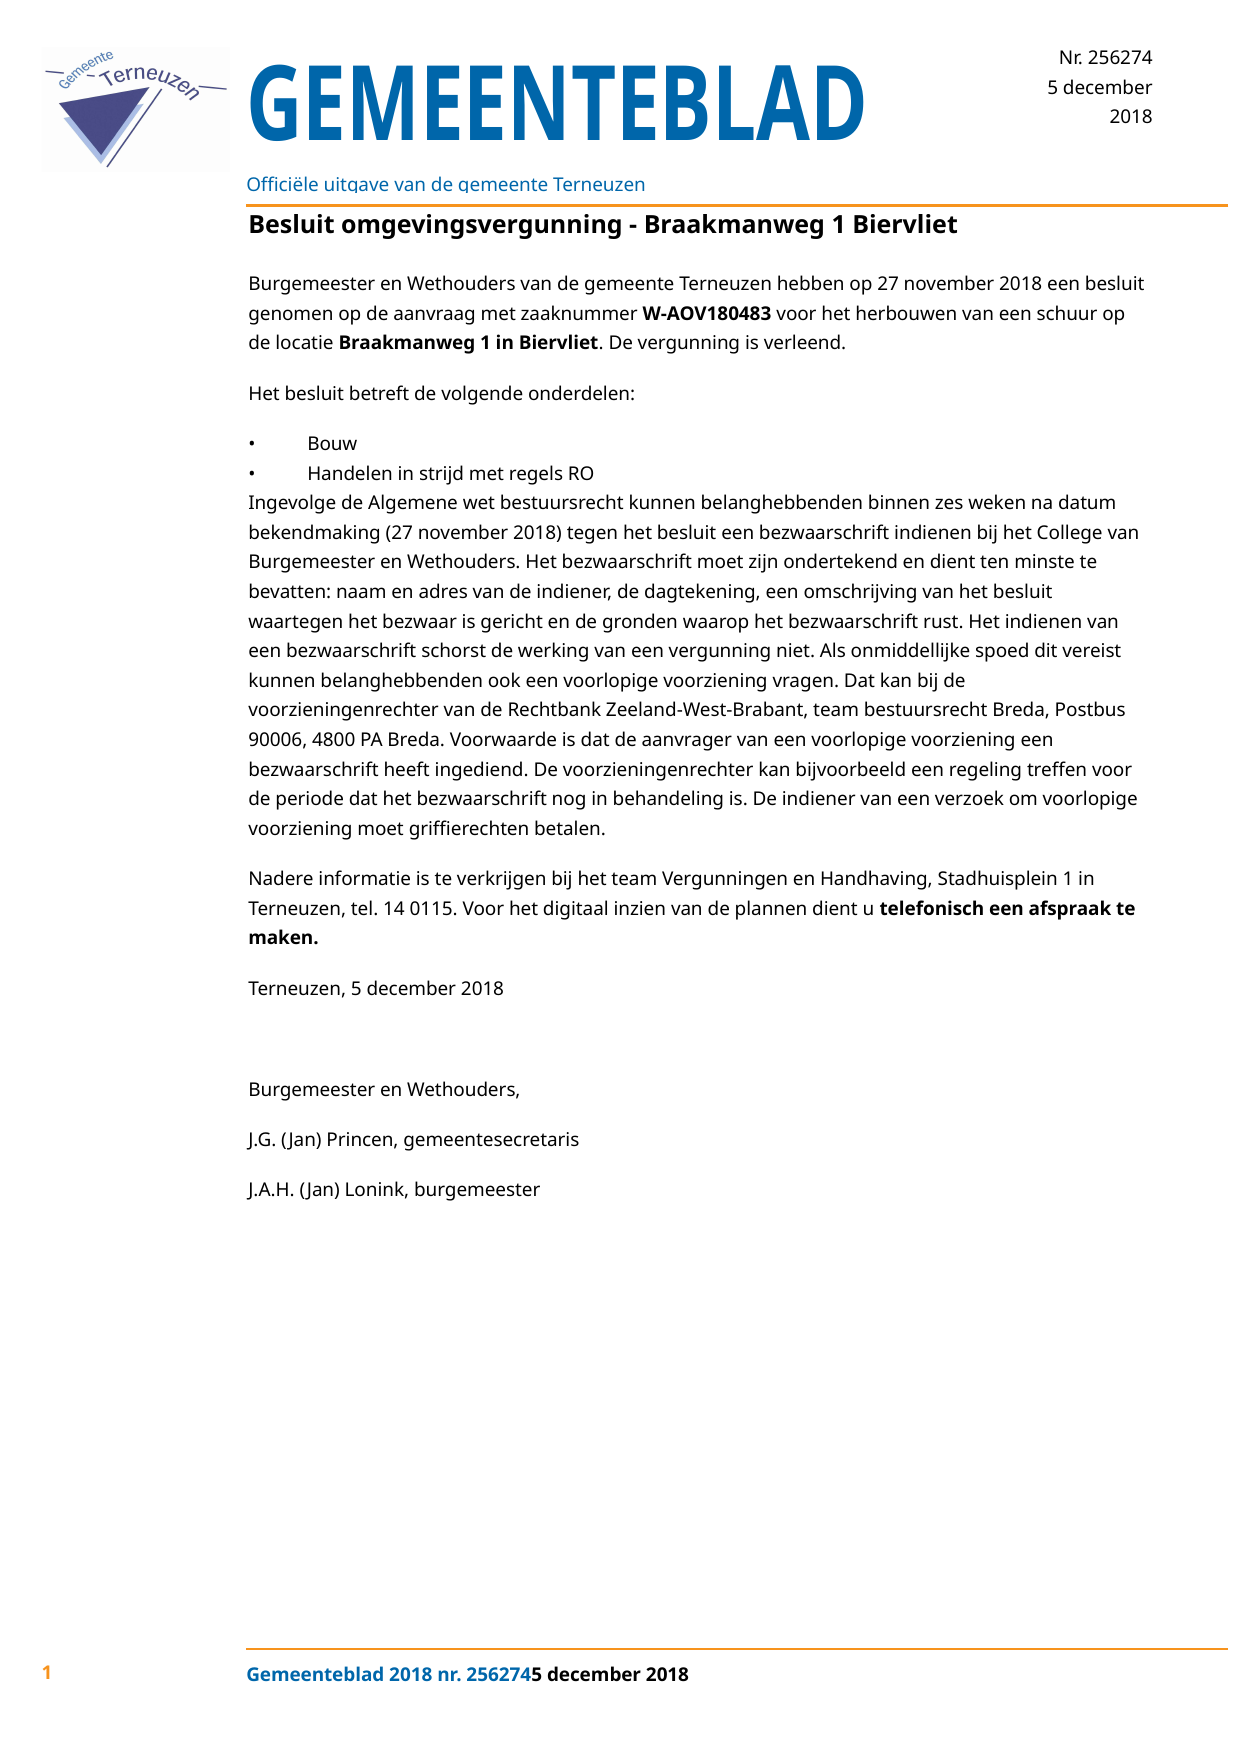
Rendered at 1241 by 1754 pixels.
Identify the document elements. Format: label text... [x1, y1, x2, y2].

list Handelen in strijd met regels RO [248, 460, 1152, 486]
list Bouw [248, 430, 1152, 456]
picture [41, 47, 231, 172]
text Ingevolge de Algemene wet bestuursrecht kunnen belanghebbenden binnen zes weken na datum bekendmaking (27 november 2018) tegen het besluit een bezwaarschrift indienen bij het College van Burgemeester en Wethouders. Het bezwaarschrift moet zijn ondertekend en dient ten minste te bevatten: naam en adres van de indiener, de dagtekening, een omschrijving van het besluit waartegen het bezwaar is gericht en de gronden waarop het bezwaarschrift rust. Het indienen van een bezwaarschrift schorst de werking van een vergunning niet. Als onmiddellijke spoed dit vereist kunnen belanghebbenden ook een voorlopige voorziening vragen. Dat kan bij de voorzieningenrechter van de Rechtbank Zeeland-West-Brabant, team bestuursrecht Breda, Postbus 90006, 4800 PA Breda. Voorwaarde is dat de aanvrager van een voorlopige voorziening een bezwaarschrift heeft ingediend. De voorzieningenrechter kan bijvoorbeeld een regeling treffen voor de periode dat het bezwaarschrift nog in behandeling is. De indiener van een verzoek om voorlopige voorziening moet griffierechten betalen. [248, 489, 1152, 841]
text J.G. (Jan) Princen, gemeentesecretaris [248, 1126, 1152, 1152]
text Besluit omgevingsvergunning - Braakmanweg 1 Biervliet [248, 207, 1152, 241]
text Burgemeester en Wethouders van de gemeente Terneuzen hebben op 27 november 2018 een besluit genomen op de aanvraag met zaaknummer W-AOV180483 voor het herbouwen van een schuur op de locatie Braakmanweg 1 in Biervliet. De vergunning is verleend. [248, 270, 1152, 355]
text Burgemeester en Wethouders, [248, 1076, 1152, 1101]
text Het besluit betreft de volgende onderdelen: [248, 380, 1152, 406]
text J.A.H. (Jan) Lonink, burgemeester [248, 1177, 1152, 1202]
text Terneuzen, 5 december 2018 [248, 975, 1152, 1001]
text Nadere informatie is te verkrijgen bij het team Vergunningen en Handhaving, Stadhuisplein 1 in Terneuzen, tel. 14 0115. Voor het digitaal inzien van de plannen dient u telefonisch een afspraak te maken. [248, 865, 1152, 950]
